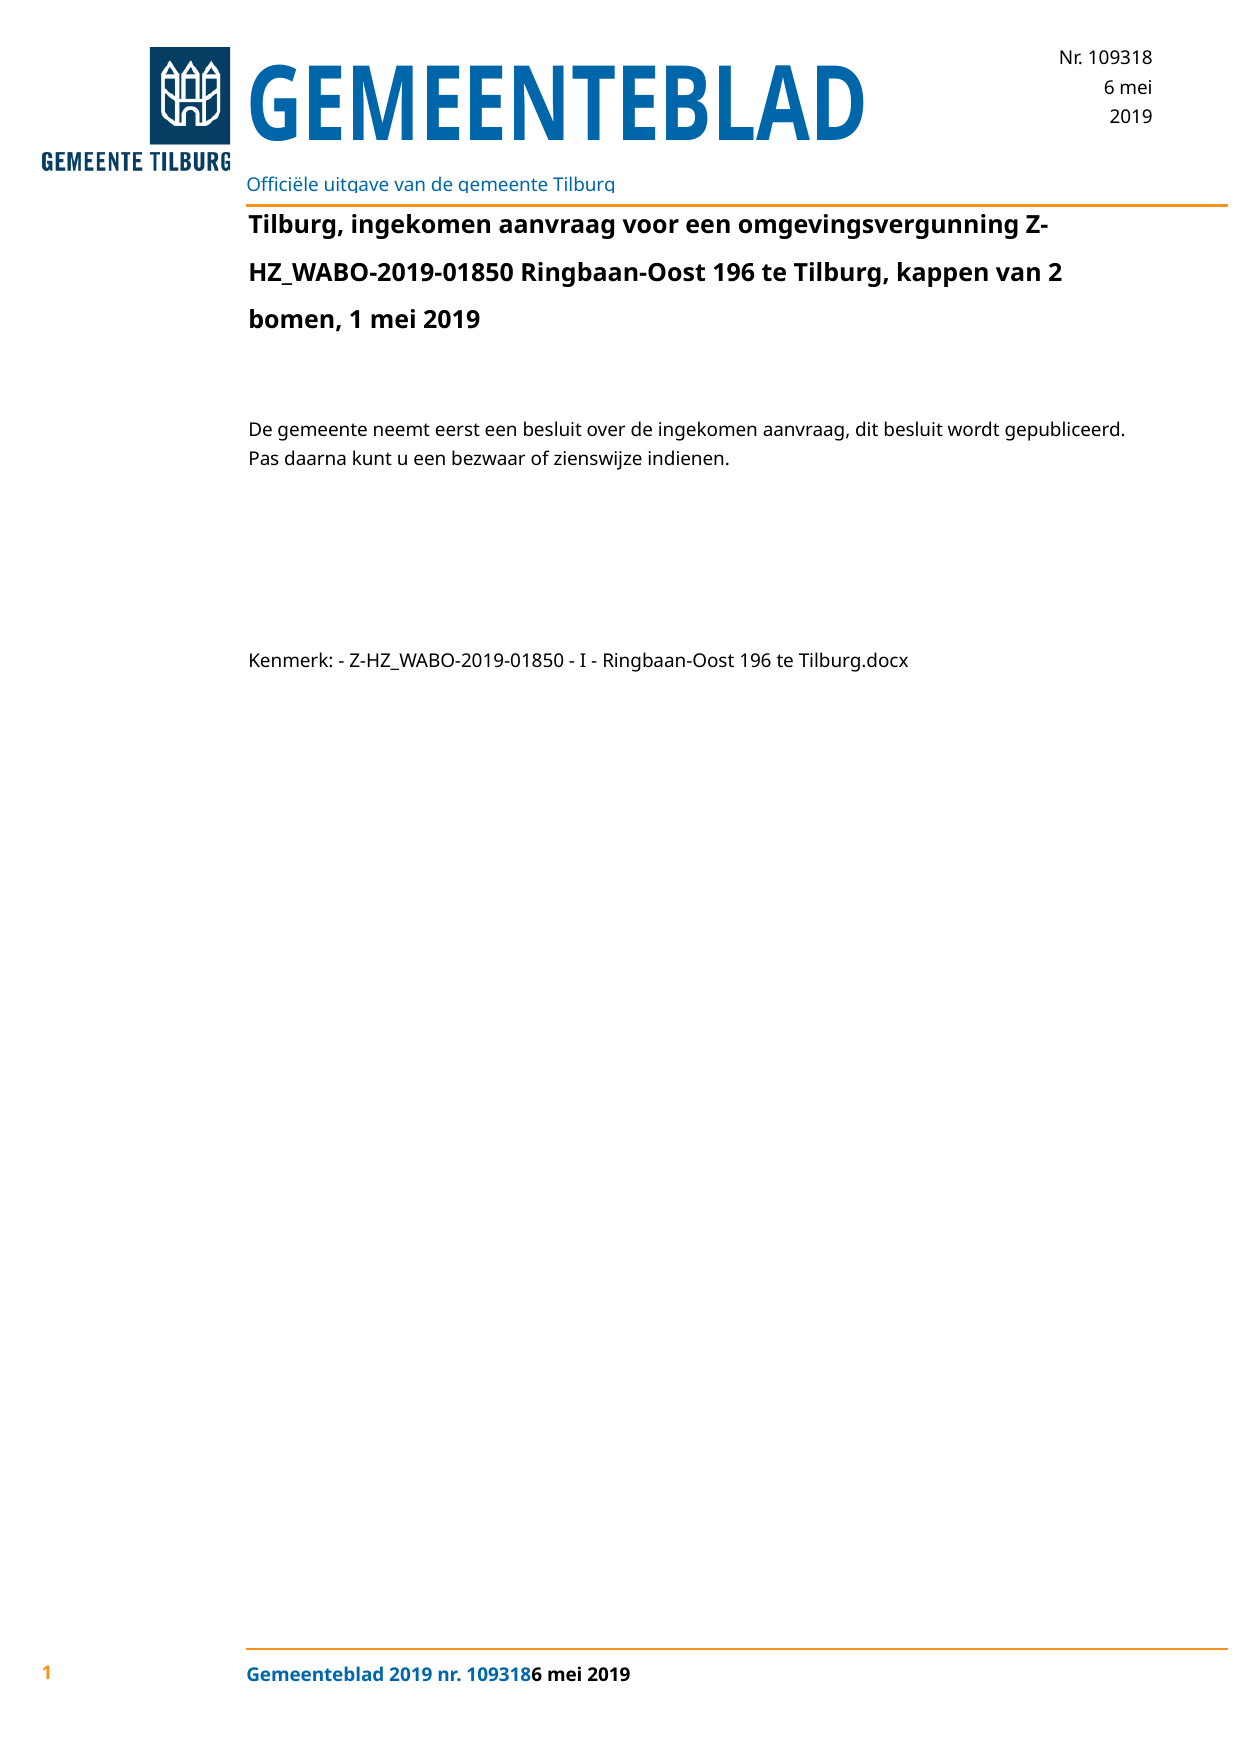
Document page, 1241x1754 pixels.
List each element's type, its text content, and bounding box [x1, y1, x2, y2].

text Kenmerk: - Z-HZ_WABO-2019-01850 - I - Ringbaan-Oost 196 te Tilburg.docx [248, 647, 1152, 673]
text De gemeente neemt eerst een besluit over de ingekomen aanvraag, dit besluit wordt gepubliceerd. Pas daarna kunt u een bezwaar of zienswijze indienen. [248, 416, 1152, 471]
text Tilburg, ingekomen aanvraag voor een omgevingsvergunning Z-HZ_WABO-2019-01850 Ringbaan-Oost 196 te Tilburg, kappen van 2 bomen, 1 mei 2019 [248, 207, 1152, 336]
picture [41, 47, 231, 172]
